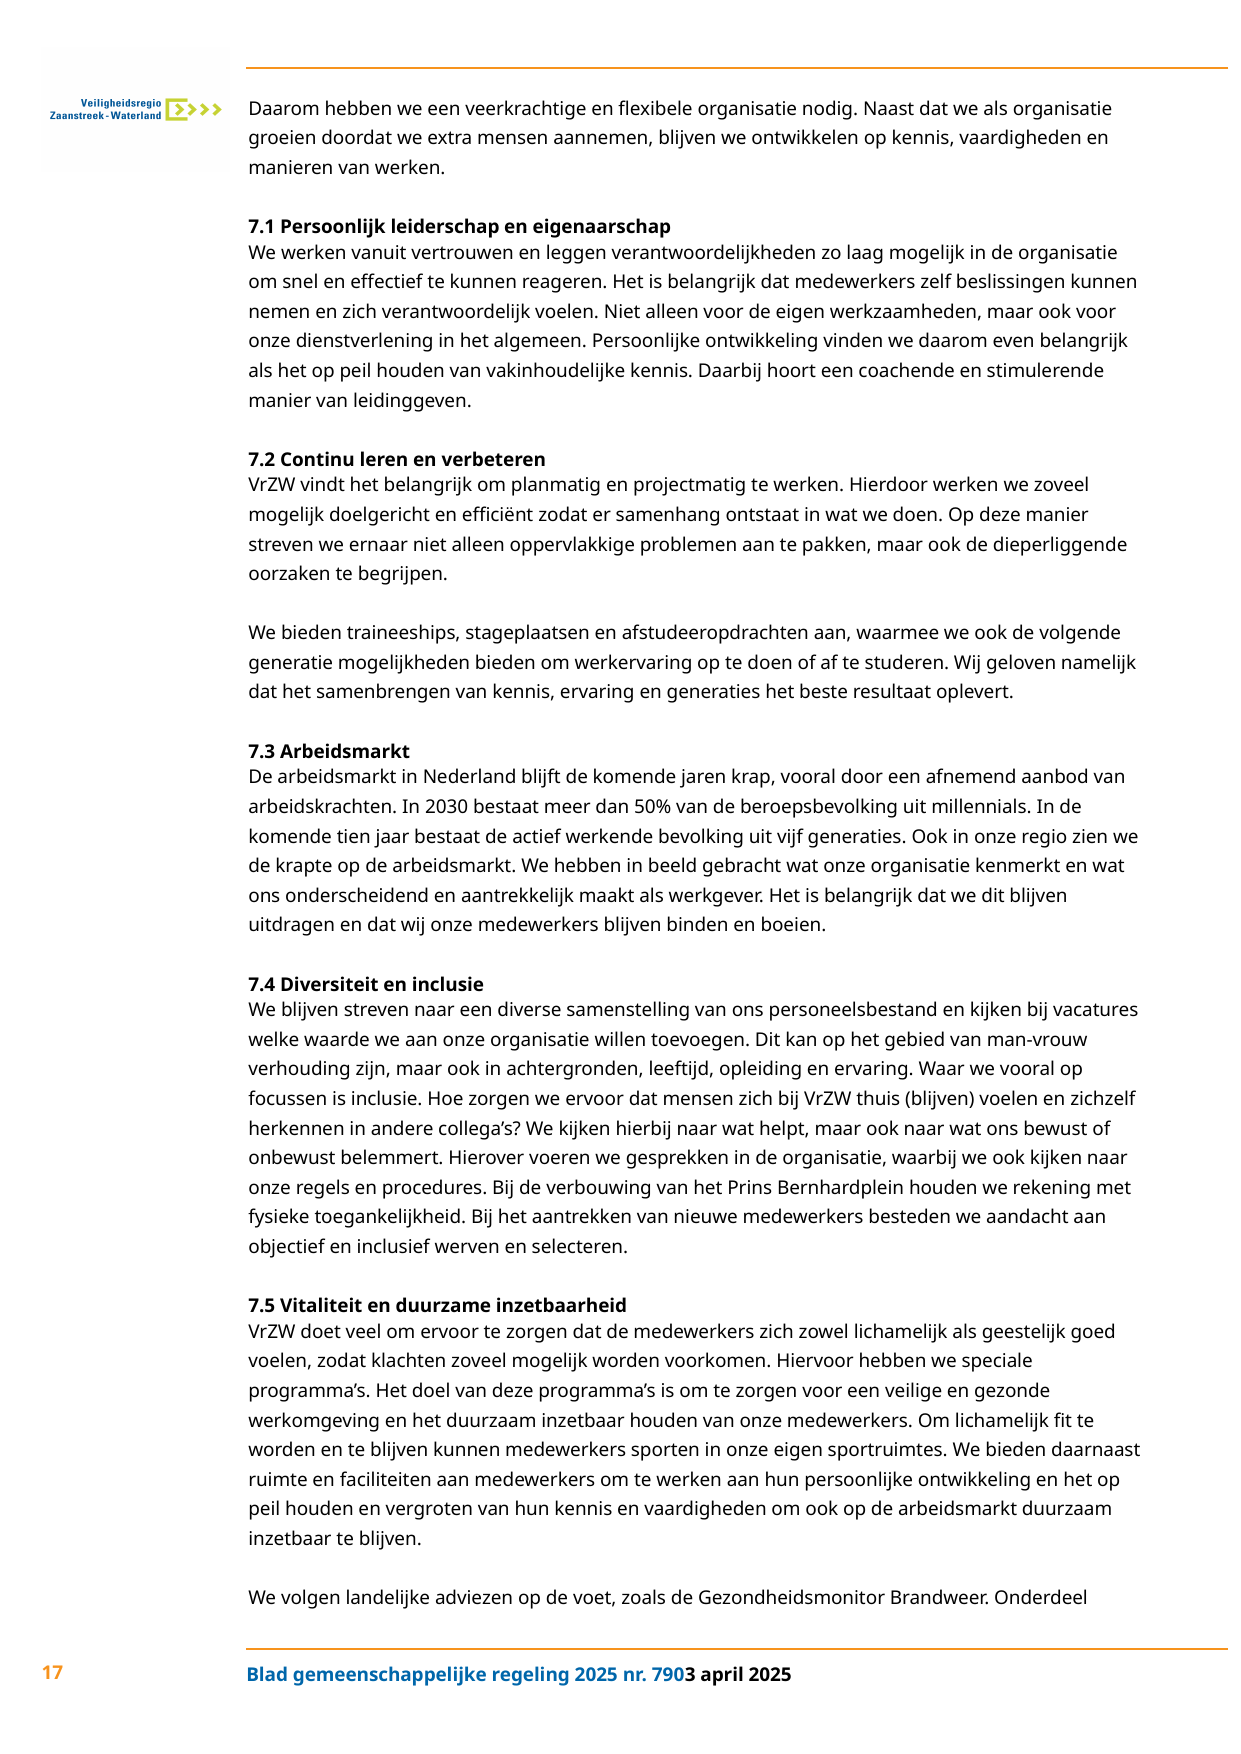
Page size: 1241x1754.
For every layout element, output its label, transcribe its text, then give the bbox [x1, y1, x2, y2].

text VrZW doet veel om ervoor te zorgen dat de medewerkers zich zowel lichamelijk als geestelijk goed voelen, zodat klachten zoveel mogelijk worden voorkomen. Hiervoor hebben we speciale programma’s. Het doel van deze programma’s is om te zorgen voor een veilige en gezonde werkomgeving en het duurzaam inzetbaar houden van onze medewerkers. Om lichamelijk fit te worden en te blijven kunnen medewerkers sporten in onze eigen sportruimtes. We bieden daarnaast ruimte en faciliteiten aan medewerkers om te werken aan hun persoonlijke ontwikkeling en het op peil houden en vergroten van hun kennis en vaardigheden om ook op de arbeidsmarkt duurzaam inzetbaar te blijven. [248, 1318, 1152, 1551]
text 7.3 Arbeidsmarkt [248, 738, 1152, 764]
text We werken vanuit vertrouwen en leggen verantwoordelijkheden zo laag mogelijk in de organisatie om snel en effectief te kunnen reageren. Het is belangrijk dat medewerkers zelf beslissingen kunnen nemen en zich verantwoordelijk voelen. Niet alleen voor de eigen werkzaamheden, maar ook voor onze dienstverlening in het algemeen. Persoonlijke ontwikkeling vinden we daarom even belangrijk als het op peil houden van vakinhoudelijke kennis. Daarbij hoort een coachende en stimulerende manier van leidinggeven. [248, 239, 1152, 412]
text 7.4 Diversiteit en inclusie [248, 971, 1152, 996]
text 7.2 Continu leren en verbeteren [248, 446, 1152, 472]
picture [41, 47, 231, 172]
text 7.5 Vitaliteit en duurzame inzetbaarheid [248, 1292, 1152, 1318]
text VrZW vindt het belangrijk om planmatig en projectmatig te werken. Hierdoor werken we zoveel mogelijk doelgericht en efficiënt zodat er samenhang ontstaat in wat we doen. Op deze manier streven we ernaar niet alleen oppervlakkige problemen aan te pakken, maar ook de dieperliggende oorzaken te begrijpen. [248, 472, 1152, 586]
text Daarom hebben we een veerkrachtige en flexibele organisatie nodig. Naast dat we als organisatie groeien doordat we extra mensen aannemen, blijven we ontwikkelen op kennis, vaardigheden en manieren van werken. [248, 95, 1152, 180]
text De arbeidsmarkt in Nederland blijft de komende jaren krap, vooral door een afnemend aanbod van arbeidskrachten. In 2030 bestaat meer dan 50% van de beroepsbevolking uit millennials. In de komende tien jaar bestaat de actief werkende bevolking uit vijf generaties. Ook in onze regio zien we de krapte op de arbeidsmarkt. We hebben in beeld gebracht wat onze organisatie kenmerkt en wat ons onderscheidend en aantrekkelijk maakt als werkgever. Het is belangrijk dat we dit blijven uitdragen en dat wij onze medewerkers blijven binden en boeien. [248, 764, 1152, 937]
text We bieden traineeships, stageplaatsen en afstudeeropdrachten aan, waarmee we ook de volgende generatie mogelijkheden bieden om werkervaring op te doen of af te studeren. Wij geloven namelijk dat het samenbrengen van kennis, ervaring en generaties het beste resultaat oplevert. [248, 619, 1152, 704]
text 7.1 Persoonlijk leiderschap en eigenaarschap [248, 213, 1152, 239]
text We blijven streven naar een diverse samenstelling van ons personeelsbestand en kijken bij vacatures welke waarde we aan onze organisatie willen toevoegen. Dit kan op het gebied van man-vrouw verhouding zijn, maar ook in achtergronden, leeftijd, opleiding en ervaring. Waar we vooral op focussen is inclusie. Hoe zorgen we ervoor dat mensen zich bij VrZW thuis (blijven) voelen en zichzelf herkennen in andere collega’s? We kijken hierbij naar wat helpt, maar ook naar wat ons bewust of onbewust belemmert. Hierover voeren we gesprekken in de organisatie, waarbij we ook kijken naar onze regels en procedures. Bij de verbouwing van het Prins Bernhardplein houden we rekening met fysieke toegankelijkheid. Bij het aantrekken van nieuwe medewerkers besteden we aandacht aan objectief en inclusief werven en selecteren. [248, 996, 1152, 1259]
text We volgen landelijke adviezen op de voet, zoals de Gezondheidsmonitor Brandweer. Onderdeel [248, 1584, 1152, 1610]
